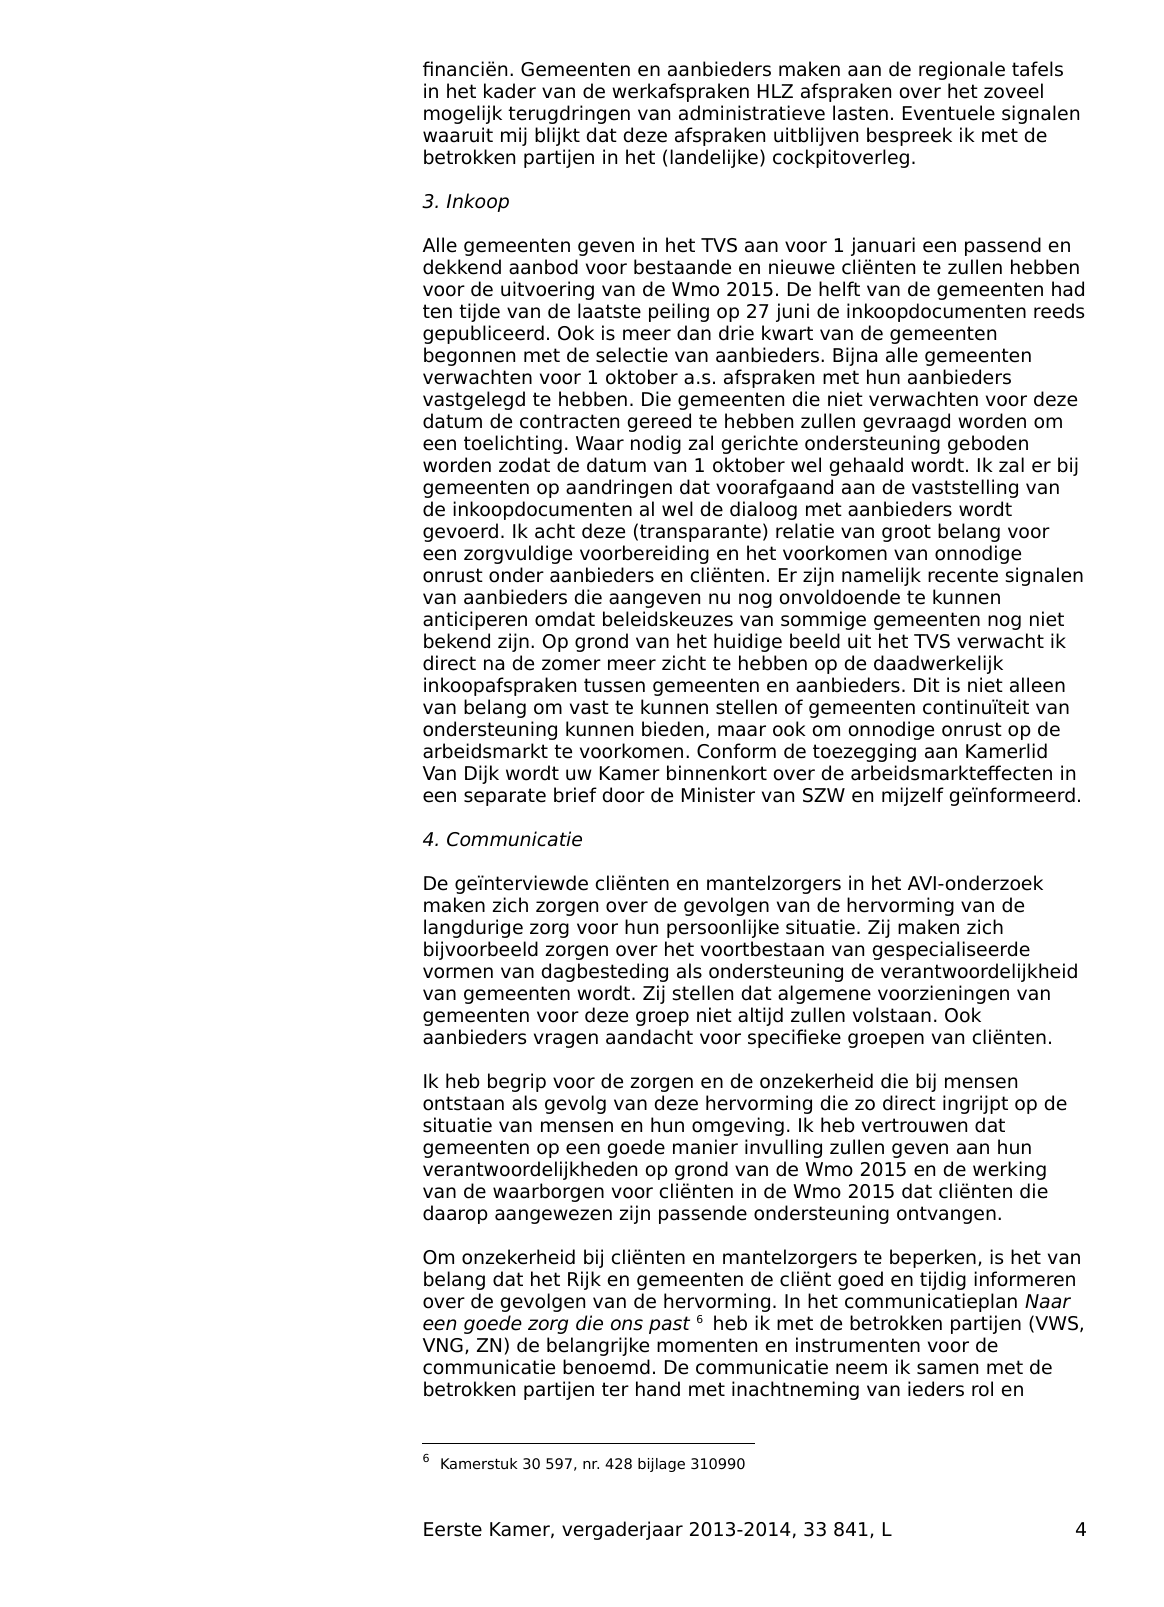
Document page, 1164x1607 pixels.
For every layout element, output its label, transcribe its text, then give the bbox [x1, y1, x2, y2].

text financiën. Gemeenten en aanbieders maken aan de regionale tafels in het kader van de werkafspraken HLZ afspraken over het zoveel mogelijk terugdringen van administratieve lasten. Eventuele signalen waaruit mij blijkt dat deze afspraken uitblijven bespreek ik met de betrokken partijen in het (landelijke) cockpitoverleg. [422, 59, 1087, 169]
text De geïnterviewde cliënten en mantelzorgers in het AVI-onderzoek maken zich zorgen over de gevolgen van de hervorming van de langdurige zorg voor hun persoonlijke situatie. Zij maken zich bijvoorbeeld zorgen over het voortbestaan van gespecialiseerde vormen van dagbesteding als ondersteuning de verantwoordelijkheid van gemeenten wordt. Zij stellen dat algemene voorzieningen van gemeenten voor deze groep niet altijd zullen volstaan. Ook aanbieders vragen aandacht voor specifieke groepen van cliënten. [422, 873, 1087, 1049]
subtitle 3. Inkoop [422, 191, 1087, 213]
subtitle 4. Communicatie [422, 829, 1087, 851]
text Kamerstuk 30 597, nr. 428 bijlage 310990 [422, 1452, 1087, 1474]
text Ik heb begrip voor de zorgen en de onzekerheid die bij mensen ontstaan als gevolg van deze hervorming die zo direct ingrijpt op de situatie van mensen en hun omgeving. Ik heb vertrouwen dat gemeenten op een goede manier invulling zullen geven aan hun verantwoordelijkheden op grond van de Wmo 2015 en de werking van de waarborgen voor cliënten in de Wmo 2015 dat cliënten die daarop aangewezen zijn passende ondersteuning ontvangen. [422, 1071, 1087, 1225]
text Alle gemeenten geven in het TVS aan voor 1 januari een passend en dekkend aanbod voor bestaande en nieuwe cliënten te zullen hebben voor de uitvoering van de Wmo 2015. De helft van de gemeenten had ten tijde van de laatste peiling op 27 juni de inkoopdocumenten reeds gepubliceerd. Ook is meer dan drie kwart van de gemeenten begonnen met de selectie van aanbieders. Bijna alle gemeenten verwachten voor 1 oktober a.s. afspraken met hun aanbieders vastgelegd te hebben. Die gemeenten die niet verwachten voor deze datum de contracten gereed te hebben zullen gevraagd worden om een toelichting. Waar nodig zal gerichte ondersteuning geboden worden zodat de datum van 1 oktober wel gehaald wordt. Ik zal er bij gemeenten op aandringen dat voorafgaand aan de vaststelling van de inkoopdocumenten al wel de dialoog met aanbieders wordt gevoerd. Ik acht deze (transparante) relatie van groot belang voor een zorgvuldige voorbereiding en het voorkomen van onnodige onrust onder aanbieders en cliënten. Er zijn namelijk recente signalen van aanbieders die aangeven nu nog onvoldoende te kunnen anticiperen omdat beleidskeuzes van sommige gemeenten nog niet bekend zijn. Op grond van het huidige beeld uit het TVS verwacht ik direct na de zomer meer zicht te hebben op de daadwerkelijk inkoopafspraken tussen gemeenten en aanbieders. Dit is niet alleen van belang om vast te kunnen stellen of gemeenten continuïteit van ondersteuning kunnen bieden, maar ook om onnodige onrust op de arbeidsmarkt te voorkomen. Conform de toezegging aan Kamerlid Van Dijk wordt uw Kamer binnenkort over de arbeidsmarkteffecten in een separate brief door de Minister van SZW en mijzelf geïnformeerd. [422, 235, 1087, 807]
text Om onzekerheid bij cliënten en mantelzorgers te beperken, is het van belang dat het Rijk en gemeenten de cliënt goed en tijdig informeren over de gevolgen van de hervorming. In het communicatieplan Naar een goede zorg die ons past heb ik met de betrokken partijen (VWS, VNG, ZN) de belangrijke momenten en instrumenten voor de communicatie benoemd. De communicatie neem ik samen met de betrokken partijen ter hand met inachtneming van ieders rol en [422, 1247, 1087, 1401]
